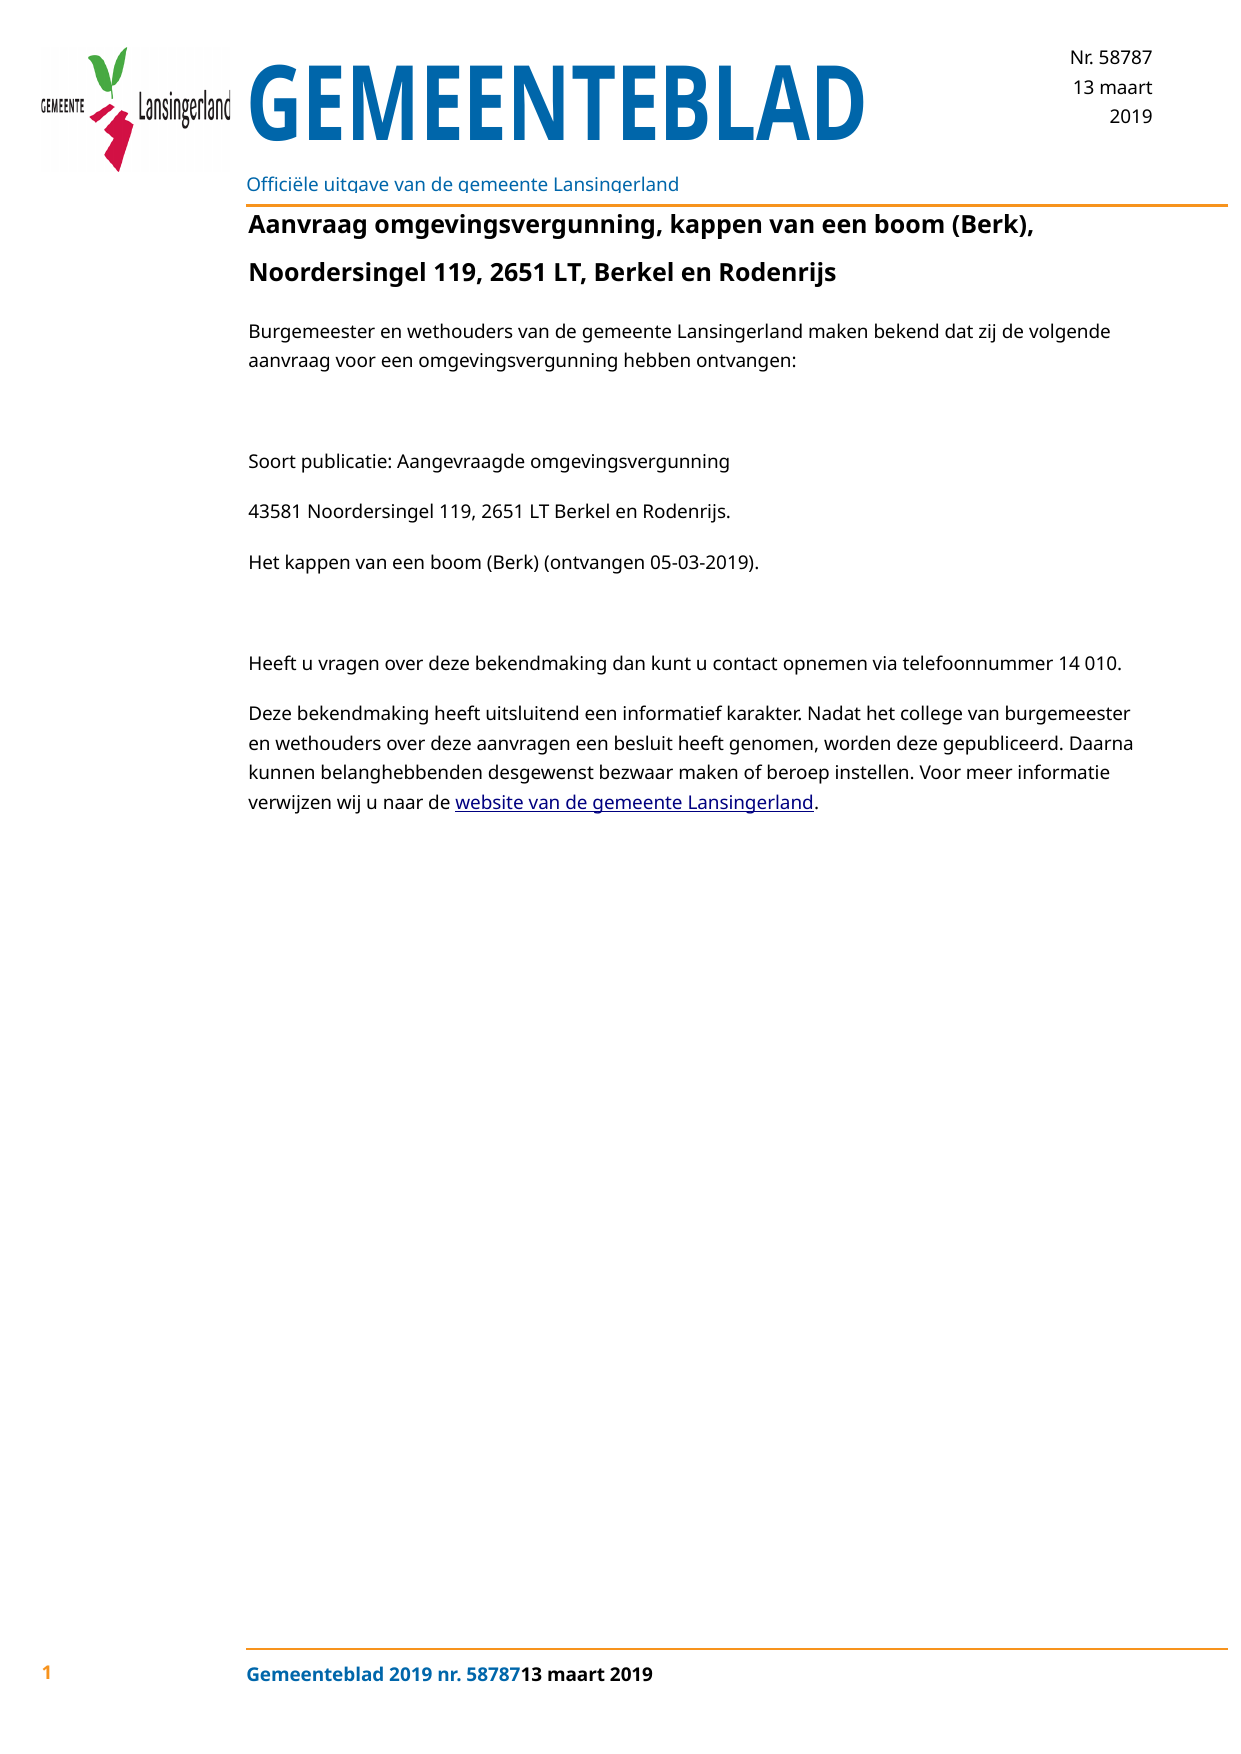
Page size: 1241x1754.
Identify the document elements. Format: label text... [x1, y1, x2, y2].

text 43581 Noordersingel 119, 2651 LT Berkel en Rodenrijs. [248, 499, 1152, 524]
text Aanvraag omgevingsvergunning, kappen van een boom (Berk), Noordersingel 119, 2651 LT, Berkel en Rodenrijs [248, 207, 1152, 288]
text Soort publicatie: Aangevraagde omgevingsvergunning [248, 448, 1152, 474]
text Heeft u vragen over deze bekendmaking dan kunt u contact opnemen via telefoonnummer 14 010. [248, 650, 1152, 676]
picture [41, 47, 231, 172]
text Deze bekendmaking heeft uitsluitend een informatief karakter. Nadat het college van burgemeester en wethouders over deze aanvragen een besluit heeft genomen, worden deze gepubliceerd. Daarna kunnen belanghebbenden desgewenst bezwaar maken of beroep instellen. Voor meer informatie verwijzen wij u naar de website van de gemeente Lansingerland. [248, 700, 1152, 815]
text Het kappen van een boom (Berk) (ontvangen 05-03-2019). [248, 549, 1152, 575]
text Burgemeester en wethouders van de gemeente Lansingerland maken bekend dat zij de volgende aanvraag voor een omgevingsvergunning hebben ontvangen: [248, 318, 1152, 373]
